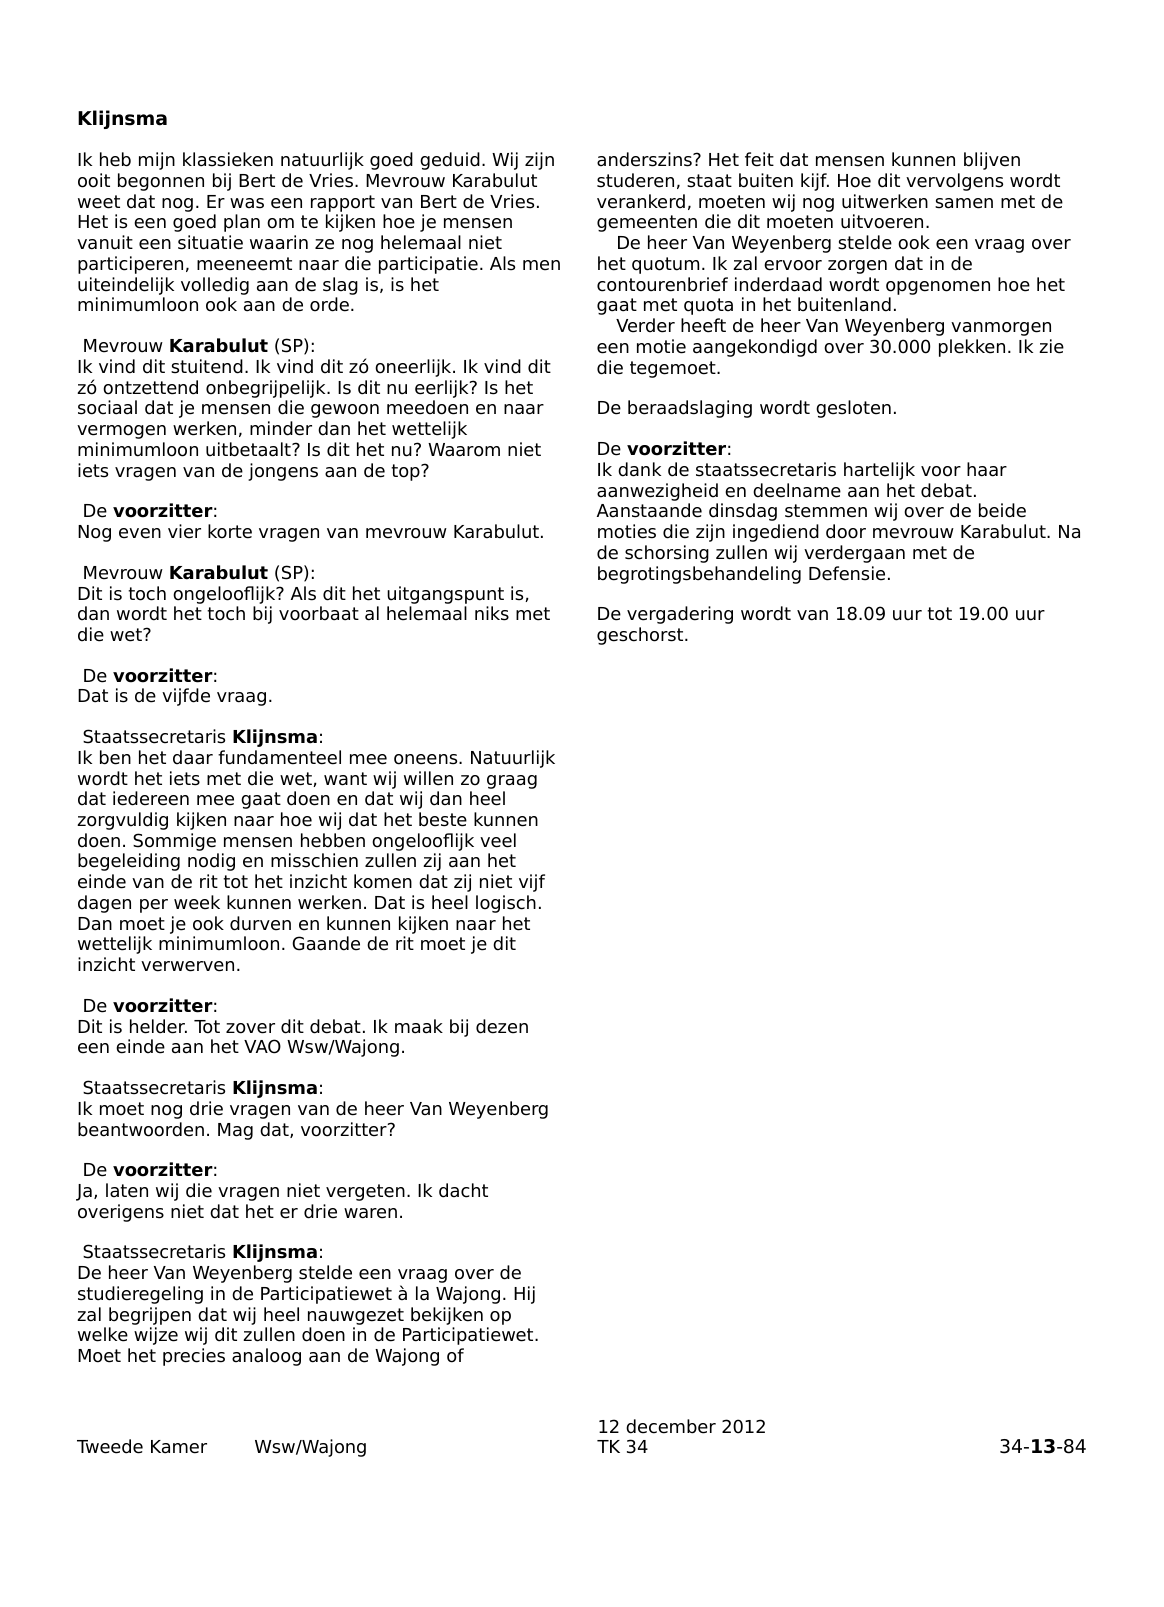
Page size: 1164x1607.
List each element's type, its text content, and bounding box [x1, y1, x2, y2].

text Staatssecretaris Klijnsma: [77, 1078, 567, 1099]
text Verder heeft de heer Van Weyenberg vanmorgen een motie aangekondigd over 30.000 plekken. Ik zie die tegemoet. [596, 316, 1087, 378]
text Dit is helder. Tot zover dit debat. Ik maak bij dezen een einde aan het VAO Wsw/Wajong. [77, 1016, 567, 1058]
text De voorzitter: [77, 996, 567, 1016]
text De heer Van Weyenberg stelde een vraag over de studieregeling in de Participatiewet à la Wajong. Hij zal begrijpen dat wij heel nauwgezet bekijken op welke wijze wij dit zullen doen in de Participatiewet. Moet het precies analoog aan de Wajong of [77, 1263, 567, 1367]
text Nog even vier korte vragen van mevrouw Karabulut. [77, 522, 567, 543]
text Staatssecretaris Klijnsma: [77, 727, 567, 748]
text De voorzitter: [596, 439, 1087, 460]
text Ik dank de staatssecretaris hartelijk voor haar aanwezigheid en deelname aan het debat. Aanstaande dinsdag stemmen wij over de beide moties die zijn ingediend door mevrouw Karabulut. Na de schorsing zullen wij verdergaan met de begrotingsbehandeling Defensie. [596, 460, 1087, 584]
text De beraadslaging wordt gesloten. [596, 398, 1087, 419]
text De heer Van Weyenberg stelde ook een vraag over het quotum. Ik zal ervoor zorgen dat in de contourenbrief inderdaad wordt opgenomen hoe het gaat met quota in het buitenland. [596, 233, 1087, 316]
text Ik vind dit stuitend. Ik vind dit zó oneerlijk. Ik vind dit zó ontzettend onbegrijpelijk. Is dit nu eerlijk? Is het sociaal dat je mensen die gewoon meedoen en naar vermogen werken, minder dan het wettelijk minimumloon uitbetaalt? Is dit het nu? Waarom niet iets vragen van de jongens aan de top? [77, 357, 567, 481]
text Ja, laten wij die vragen niet vergeten. Ik dacht overigens niet dat het er drie waren. [77, 1181, 567, 1222]
text Mevrouw Karabulut (SP): [77, 563, 567, 583]
text Dat is de vijfde vraag. [77, 686, 567, 707]
text Ik ben het daar fundamenteel mee oneens. Natuurlijk wordt het iets met die wet, want wij willen zo graag dat iedereen mee gaat doen en dat wij dan heel zorgvuldig kijken naar hoe wij dat het beste kunnen doen. Sommige mensen hebben ongelooflijk veel begeleiding nodig en misschien zullen zij aan het einde van de rit tot het inzicht komen dat zij niet vijf dagen per week kunnen werken. Dat is heel logisch. Dan moet je ook durven en kunnen kijken naar het wettelijk minimumloon. Gaande de rit moet je dit inzicht verwerven. [77, 748, 567, 976]
text Dit is toch ongelooflijk? Als dit het uitgangspunt is, dan wordt het toch bij voorbaat al helemaal niks met die wet? [77, 583, 567, 646]
text Ik heb mijn klassieken natuurlijk goed geduid. Wij zijn ooit begonnen bij Bert de Vries. Mevrouw Karabulut weet dat nog. Er was een rapport van Bert de Vries. Het is een goed plan om te kijken hoe je mensen vanuit een situatie waarin ze nog helemaal niet participeren, meeneemt naar die participatie. Als men uiteindelijk volledig aan de slag is, is het minimumloon ook aan de orde. [77, 150, 567, 316]
text Ik moet nog drie vragen van de heer Van Weyenberg beantwoorden. Mag dat, voorzitter? [77, 1099, 567, 1140]
text De voorzitter: [77, 1160, 567, 1181]
text anderszins? Het feit dat mensen kunnen blijven studeren, staat buiten kijf. Hoe dit vervolgens wordt verankerd, moeten wij nog uitwerken samen met de gemeenten die dit moeten uitvoeren. [596, 150, 1087, 233]
text De voorzitter: [77, 666, 567, 686]
text Staatssecretaris Klijnsma: [77, 1242, 567, 1263]
text Mevrouw Karabulut (SP): [77, 336, 567, 357]
text De voorzitter: [77, 501, 567, 522]
text De vergadering wordt van 18.09 uur tot 19.00 uur geschorst. [596, 604, 1087, 646]
